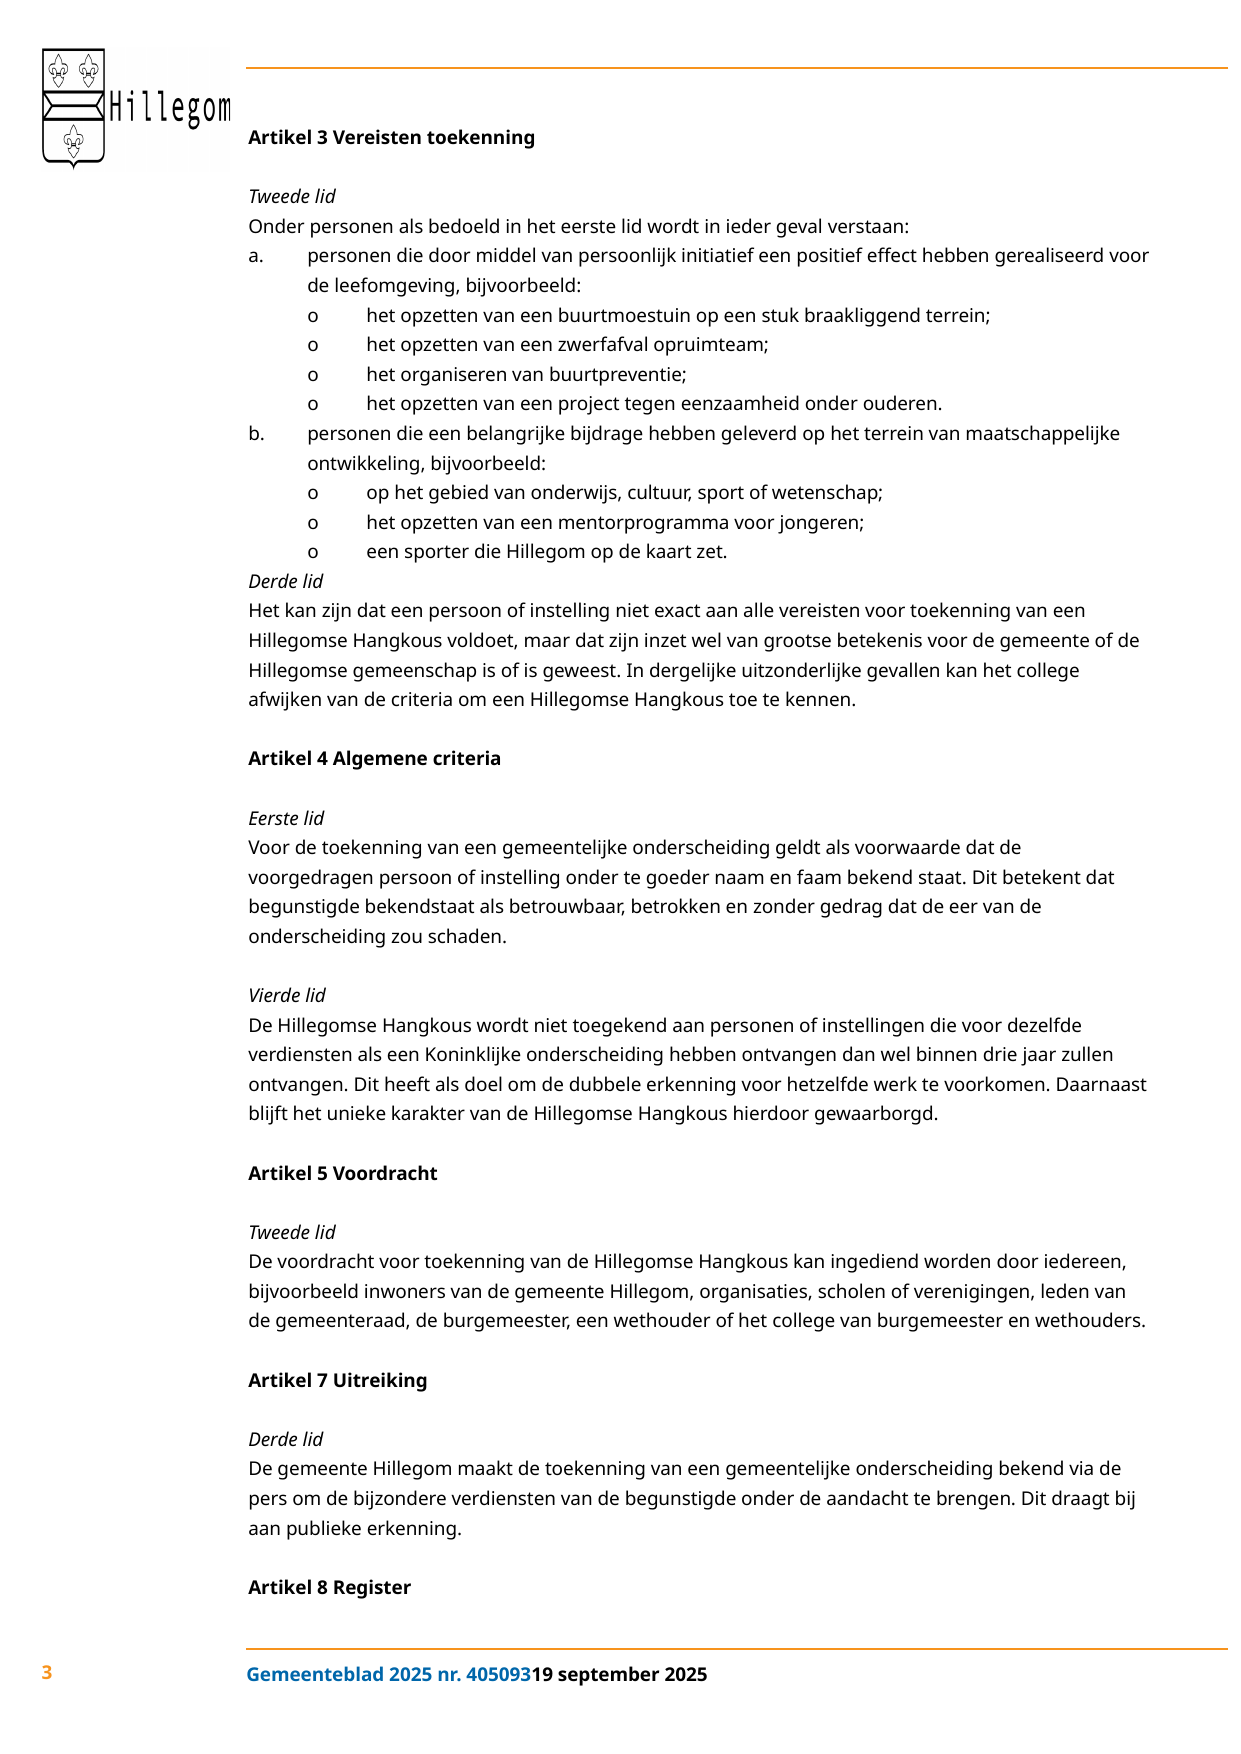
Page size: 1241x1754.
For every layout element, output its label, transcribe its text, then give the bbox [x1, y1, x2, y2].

list personen die een belangrijke bijdrage hebben geleverd op het terrein van maatschappelijke ontwikkeling, bijvoorbeeld: [248, 420, 1152, 476]
text Tweede lid [248, 1219, 1152, 1245]
text Derde lid [248, 568, 1152, 594]
text Tweede lid [248, 183, 1152, 209]
text Artikel 7 Uitreiking [248, 1367, 1152, 1393]
text Artikel 4 Algemene criteria [248, 746, 1152, 771]
text Artikel 5 Voordracht [248, 1160, 1152, 1186]
list het opzetten van een mentorprogramma voor jongeren; [307, 509, 1152, 535]
list het opzetten van een buurtmoestuin op een stuk braakliggend terrein; [307, 302, 1152, 328]
list het opzetten van een project tegen eenzaamheid onder ouderen. [307, 391, 1152, 416]
text Vierde lid [248, 982, 1152, 1008]
text Het kan zijn dat een persoon of instelling niet exact aan alle vereisten voor toekenning van een Hillegomse Hangkous voldoet, maar dat zijn inzet wel van grootse betekenis voor de gemeente of de Hillegomse gemeenschap is of is geweest. In dergelijke uitzonderlijke gevallen kan het college afwijken van de criteria om een Hillegomse Hangkous toe te kennen. [248, 598, 1152, 712]
picture [41, 47, 231, 172]
text Artikel 3 Vereisten toekenning [248, 124, 1152, 150]
list op het gebied van onderwijs, cultuur, sport of wetenschap; [307, 479, 1152, 505]
list personen die door middel van persoonlijk initiatief een positief effect hebben gerealiseerd voor de leefomgeving, bijvoorbeeld: [248, 243, 1152, 298]
list het opzetten van een zwerfafval opruimteam; [307, 331, 1152, 357]
list een sporter die Hillegom op de kaart zet. [307, 538, 1152, 564]
text Onder personen als bedoeld in het eerste lid wordt in ieder geval verstaan: [248, 213, 1152, 239]
text Artikel 8 Register [248, 1574, 1152, 1600]
text Eerste lid [248, 805, 1152, 831]
text De gemeente Hillegom maakt de toekenning van een gemeentelijke onderscheiding bekend via de pers om de bijzondere verdiensten van de begunstigde onder de aandacht te brengen. Dit draagt bij aan publieke erkenning. [248, 1456, 1152, 1541]
text Derde lid [248, 1426, 1152, 1452]
text Voor de toekenning van een gemeentelijke onderscheiding geldt als voorwaarde dat de voorgedragen persoon of instelling onder te goeder naam en faam bekend staat. Dit betekent dat begunstigde bekendstaat als betrouwbaar, betrokken en zonder gedrag dat de eer van de onderscheiding zou schaden. [248, 834, 1152, 949]
list het organiseren van buurtpreventie; [307, 361, 1152, 387]
text De voordracht voor toekenning van de Hillegomse Hangkous kan ingediend worden door iedereen, bijvoorbeeld inwoners van de gemeente Hillegom, organisaties, scholen of verenigingen, leden van de gemeenteraad, de burgemeester, een wethouder of het college van burgemeester en wethouders. [248, 1248, 1152, 1333]
text De Hillegomse Hangkous wordt niet toegekend aan personen of instellingen die voor dezelfde verdiensten als een Koninklijke onderscheiding hebben ontvangen dan wel binnen drie jaar zullen ontvangen. Dit heeft als doel om de dubbele erkenning voor hetzelfde werk te voorkomen. Daarnaast blijft het unieke karakter van de Hillegomse Hangkous hierdoor gewaarborgd. [248, 1012, 1152, 1126]
